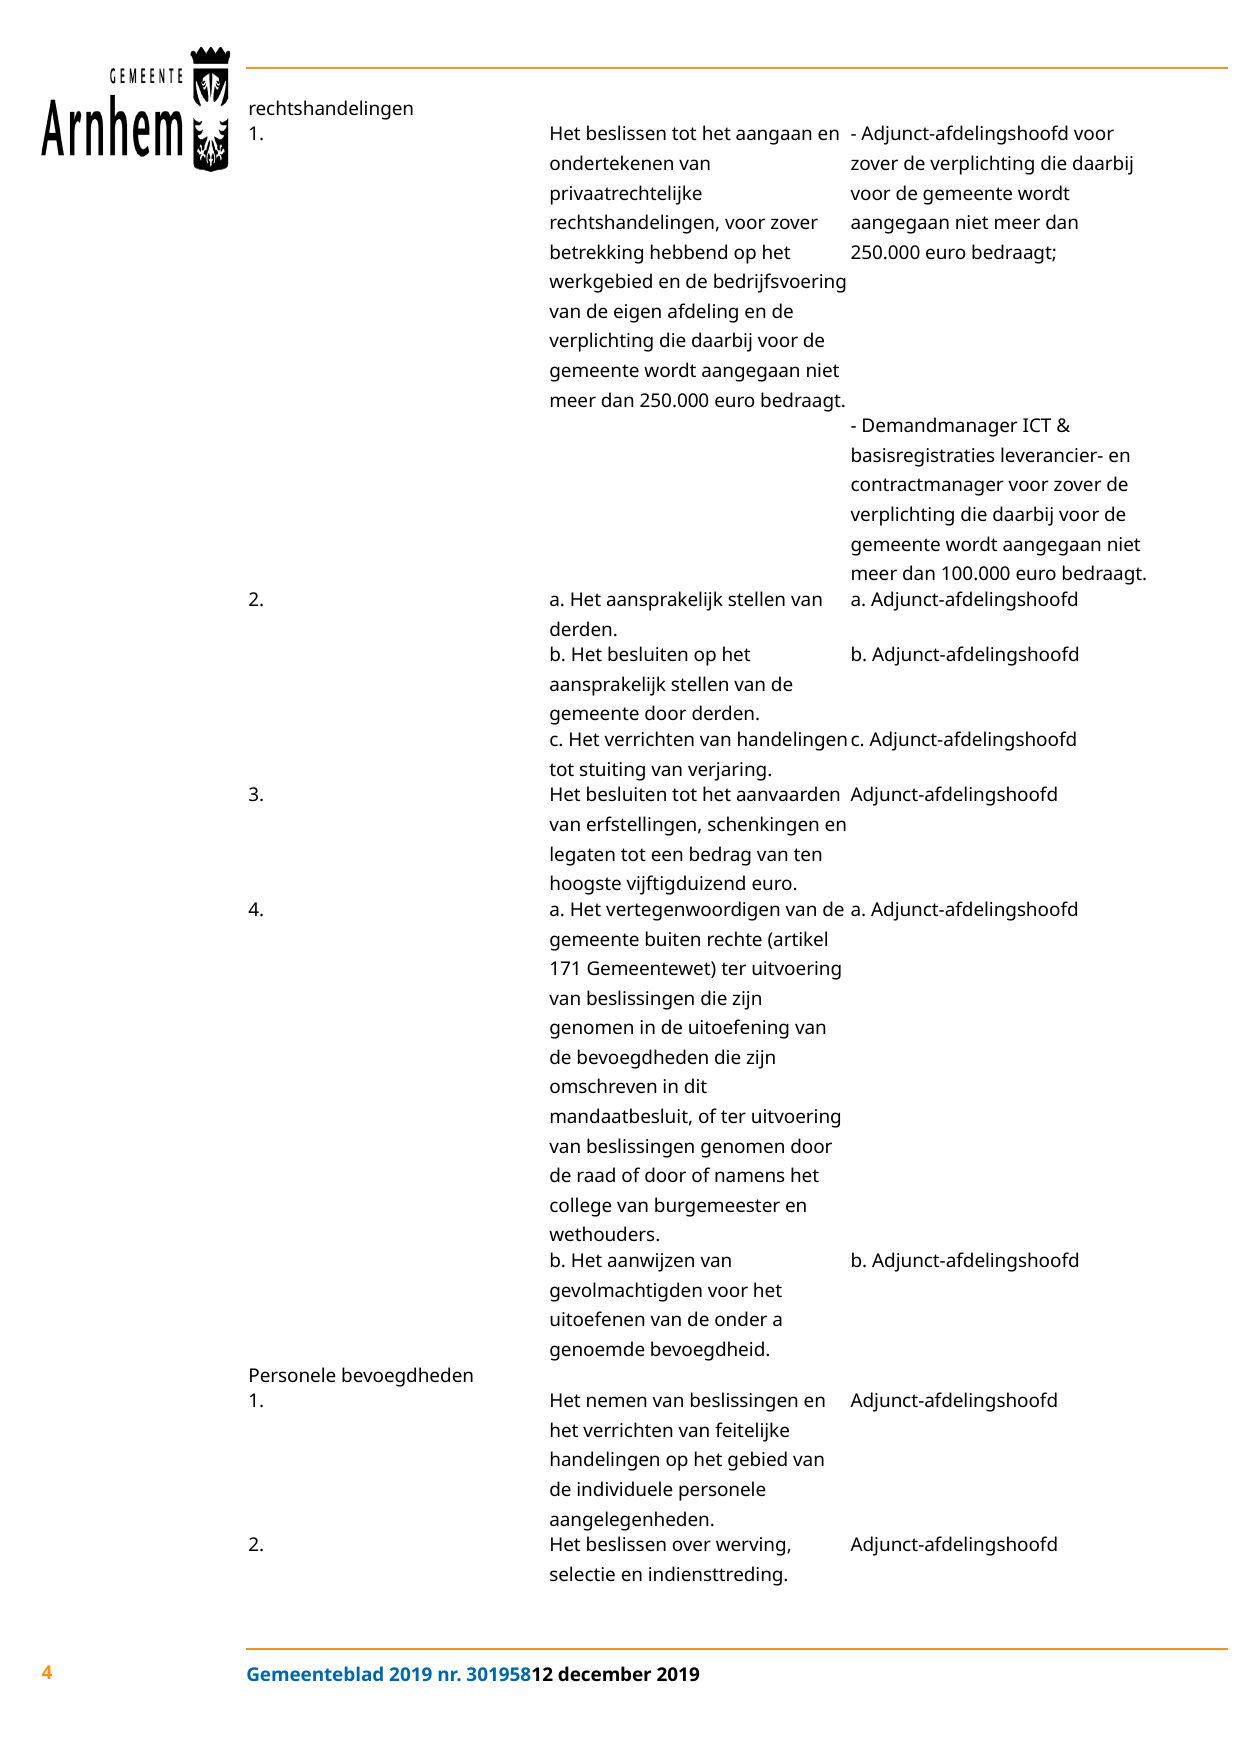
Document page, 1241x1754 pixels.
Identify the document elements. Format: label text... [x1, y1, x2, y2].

picture [41, 47, 231, 172]
table_cell rechtshandelingen [248, 95, 549, 121]
table_cell Het beslissen tot het aangaan en ondertekenen van privaatrechtelijke rechtshandelingen, voor zover betrekking hebbend op het werkgebied en de bedrijfsvoering van de eigen afdeling en de verplichting die daarbij voor de gemeente wordt aangegaan niet meer dan 250.000 euro bedraagt. [549, 121, 850, 412]
table_cell 1. [248, 1388, 549, 1532]
table_cell [549, 413, 850, 586]
table_cell Het beslissen over werving, selectie en indiensttreding. [549, 1532, 850, 1587]
table_cell a. Het vertegenwoordigen van de gemeente buiten rechte (artikel 171 Gemeentewet) ter uitvoering van beslissingen die zijn genomen in de uitoefening van de bevoegdheden die zijn omschreven in dit mandaatbesluit, of ter uitvoering van beslissingen genomen door de raad of door of namens het college van burgemeester en wethouders. [549, 896, 850, 1247]
table_cell c. Het verrichten van handelingen tot stuiting van verjaring. [549, 726, 850, 782]
table_cell - Demandmanager ICT & basisregistraties leverancier- en contractmanager voor zover de verplichting die daarbij voor de gemeente wordt aangegaan niet meer dan 100.000 euro bedraagt. [850, 413, 1152, 586]
table_cell [248, 1247, 549, 1362]
table_cell b. Het aanwijzen van gevolmachtigden voor het uitoefenen van de onder a genoemde bevoegdheid. [549, 1247, 850, 1362]
table_cell b. Adjunct-afdelingshoofd [850, 1247, 1152, 1362]
table_cell [248, 726, 549, 782]
table_cell [549, 95, 850, 121]
table_cell Adjunct-afdelingshoofd [850, 1388, 1152, 1532]
table_cell a. Adjunct-afdelingshoofd [850, 586, 1152, 641]
table_cell 4. [248, 896, 549, 1247]
table_cell 2. [248, 1532, 549, 1587]
table_cell 3. [248, 782, 549, 896]
table_cell Adjunct-afdelingshoofd [850, 782, 1152, 896]
table_cell 2. [248, 586, 549, 641]
table_cell [248, 413, 549, 586]
table_cell Het nemen van beslissingen en het verrichten van feitelijke handelingen op het gebied van de individuele personele aangelegenheden. [549, 1388, 850, 1532]
table_cell - Adjunct-afdelingshoofd voor zover de verplichting die daarbij voor de gemeente wordt aangegaan niet meer dan 250.000 euro bedraagt; [850, 121, 1152, 412]
table_cell c. Adjunct-afdelingshoofd [850, 726, 1152, 782]
table_cell a. Het aansprakelijk stellen van derden. [549, 586, 850, 641]
table_cell a. Adjunct-afdelingshoofd [850, 896, 1152, 1247]
table_cell Adjunct-afdelingshoofd [850, 1532, 1152, 1587]
table_cell [549, 1362, 850, 1387]
table_cell b. Het besluiten op het aansprakelijk stellen van de gemeente door derden. [549, 641, 850, 726]
table_cell [248, 641, 549, 726]
table_cell Het besluiten tot het aanvaarden van erfstellingen, schenkingen en legaten tot een bedrag van ten hoogste vijftigduizend euro. [549, 782, 850, 896]
table_cell b. Adjunct-afdelingshoofd [850, 641, 1152, 726]
table_cell Personele bevoegdheden [248, 1362, 549, 1387]
table_cell 1. [248, 121, 549, 412]
